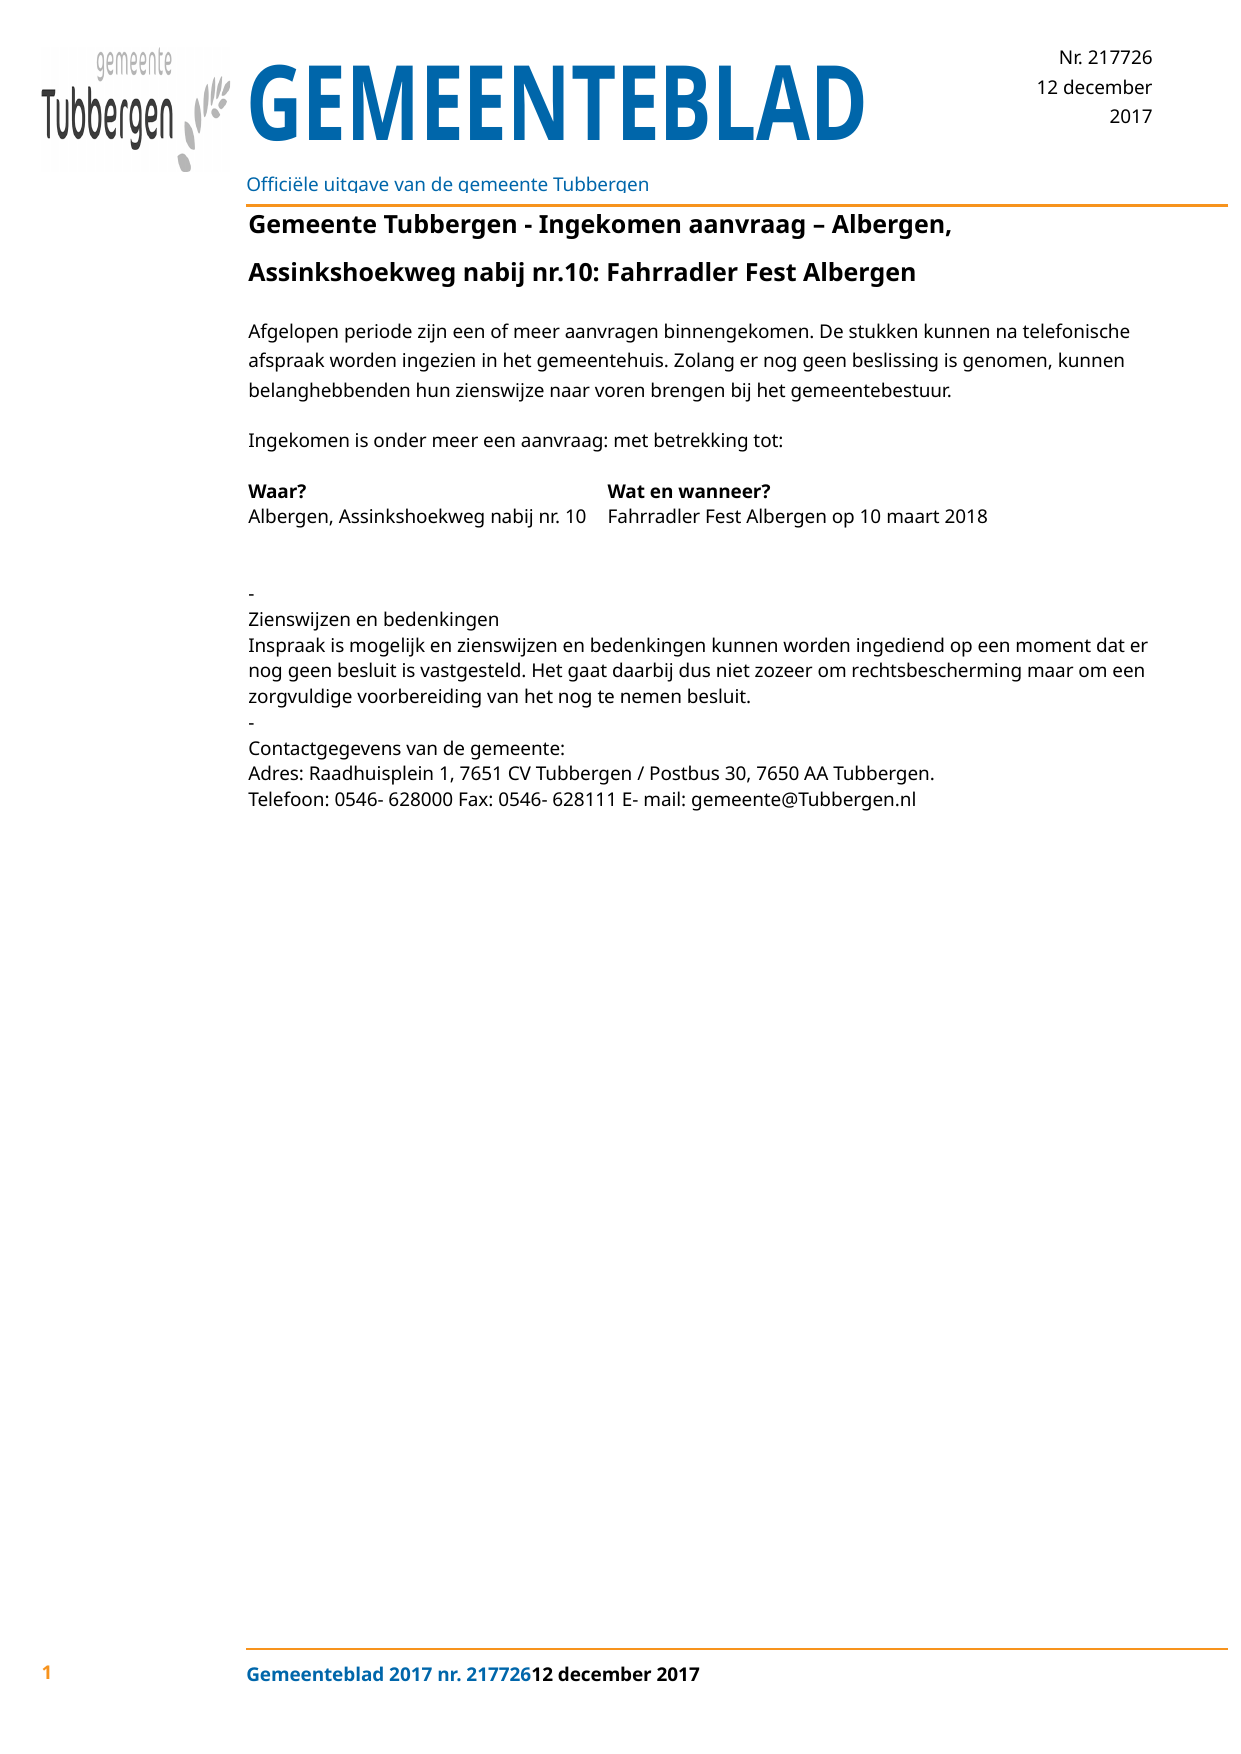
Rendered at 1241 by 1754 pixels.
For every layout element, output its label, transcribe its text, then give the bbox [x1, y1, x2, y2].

text Adres: Raadhuisplein 1, 7651 CV Tubbergen / Postbus 30, 7650 AA Tubbergen. [248, 761, 1152, 786]
picture [41, 47, 231, 172]
text Zienswijzen en bedenkingen [248, 606, 1152, 632]
text Telefoon: 0546- 628000 Fax: 0546- 628111 E- mail: gemeente@Tubbergen.nl [248, 786, 1152, 812]
text Ingekomen is onder meer een aanvraag: met betrekking tot: [248, 427, 1152, 453]
table_cell Albergen, Assinkshoekweg nabij nr. 10 [248, 504, 607, 529]
text - [248, 709, 1152, 735]
text Afgelopen periode zijn een of meer aanvragen binnengekomen. De stukken kunnen na telefonische afspraak worden ingezien in het gemeentehuis. Zolang er nog geen beslissing is genomen, kunnen belanghebbenden hun zienswijze naar voren brengen bij het gemeentebestuur. [248, 318, 1152, 403]
table_header Waar? [248, 478, 607, 504]
text - [248, 581, 1152, 606]
table_cell Fahrradler Fest Albergen op 10 maart 2018 [608, 504, 1152, 529]
text Contactgegevens van de gemeente: [248, 735, 1152, 761]
text Gemeente Tubbergen - Ingekomen aanvraag – Albergen, Assinkshoekweg nabij nr.10: Fahrradler Fest Albergen [248, 207, 1152, 288]
text Inspraak is mogelijk en zienswijzen en bedenkingen kunnen worden ingediend op een moment dat er nog geen besluit is vastgesteld. Het gaat daarbij dus niet zozeer om rechtsbescherming maar om een zorgvuldige voorbereiding van het nog te nemen besluit. [248, 632, 1152, 709]
table_header Wat en wanneer? [608, 478, 1152, 504]
